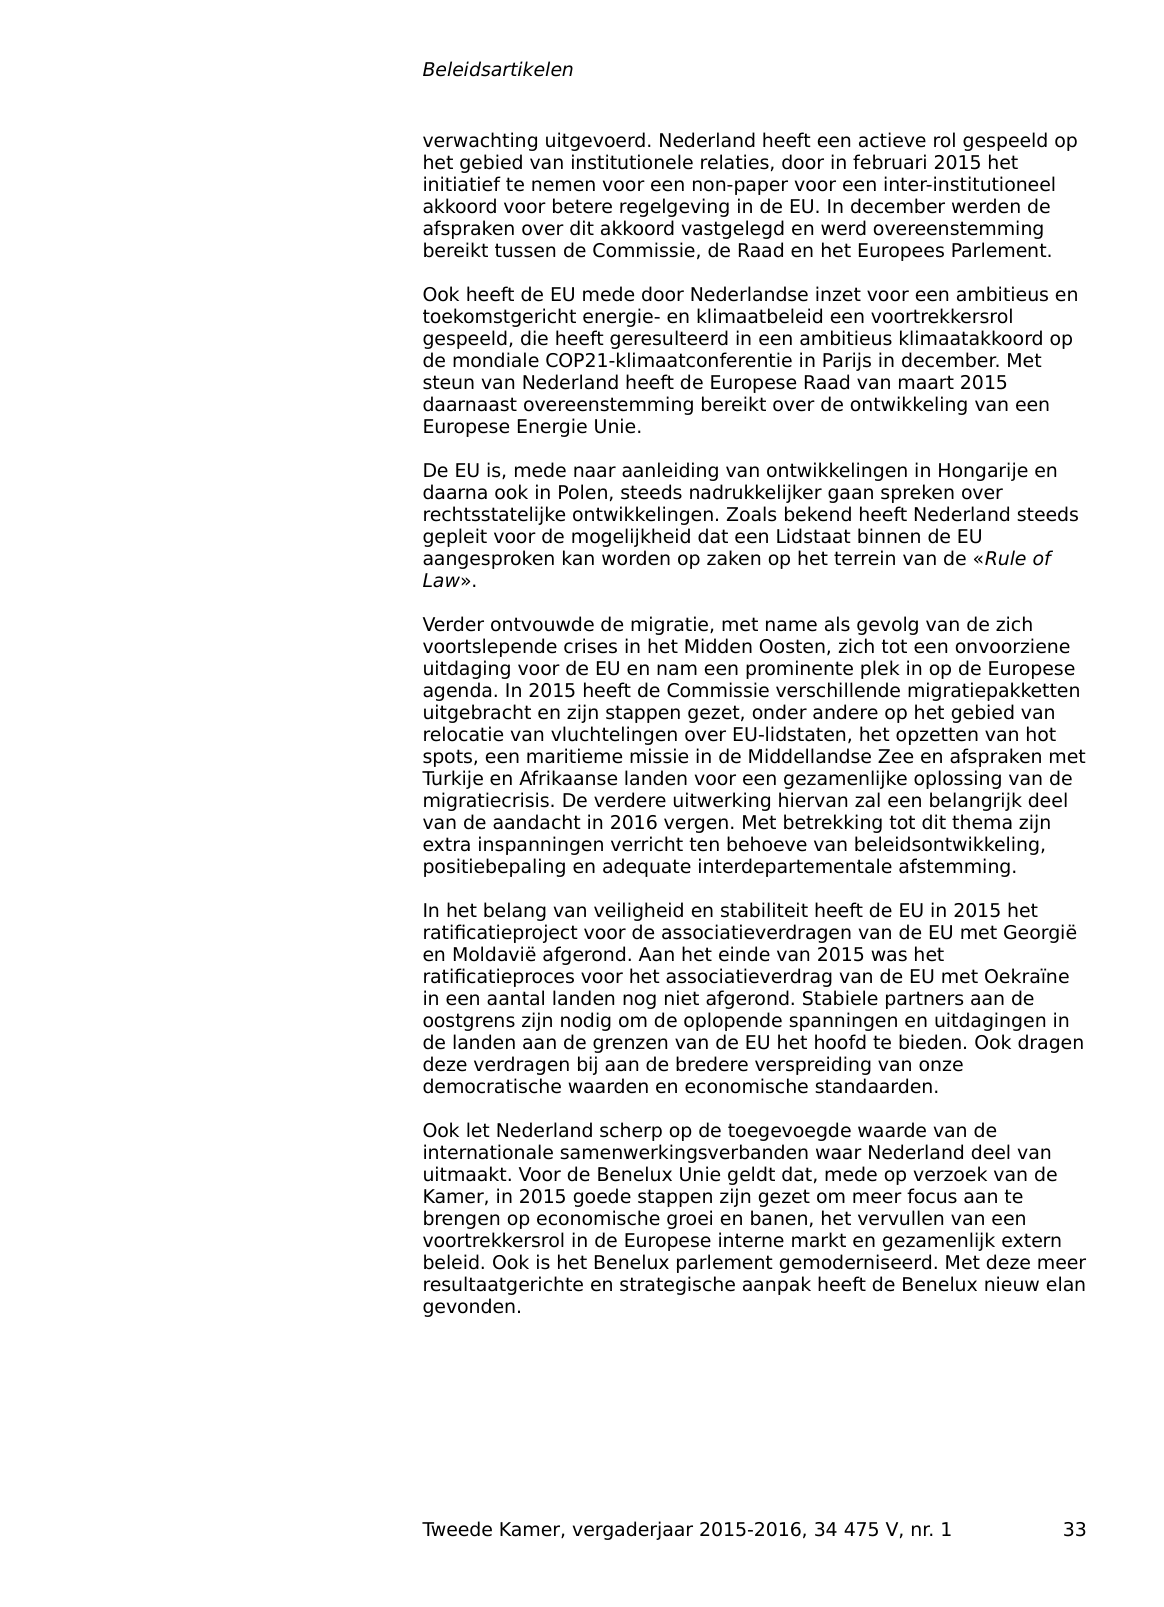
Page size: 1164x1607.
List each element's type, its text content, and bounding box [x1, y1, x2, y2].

text In het belang van veiligheid en stabiliteit heeft de EU in 2015 het ratificatieproject voor de associatieverdragen van de EU met Georgië en Moldavië afgerond. Aan het einde van 2015 was het ratificatieproces voor het associatieverdrag van de EU met Oekraïne in een aantal landen nog niet afgerond. Stabiele partners aan de oostgrens zijn nodig om de oplopende spanningen en uitdagingen in de landen aan de grenzen van de EU het hoofd te bieden. Ook dragen deze verdragen bij aan de bredere verspreiding van onze democratische waarden en economische standaarden. [422, 900, 1087, 1098]
text verwachting uitgevoerd. Nederland heeft een actieve rol gespeeld op het gebied van institutionele relaties, door in februari 2015 het initiatief te nemen voor een non-paper voor een inter-institutioneel akkoord voor betere regelgeving in de EU. In december werden de afspraken over dit akkoord vastgelegd en werd overeenstemming bereikt tussen de Commissie, de Raad en het Europees Parlement. [422, 130, 1087, 262]
text Verder ontvouwde de migratie, met name als gevolg van de zich voortslepende crises in het Midden Oosten, zich tot een onvoorziene uitdaging voor de EU en nam een prominente plek in op de Europese agenda. In 2015 heeft de Commissie verschillende migratiepakketten uitgebracht en zijn stappen gezet, onder andere op het gebied van relocatie van vluchtelingen over EU-lidstaten, het opzetten van hot spots, een maritieme missie in de Middellandse Zee en afspraken met Turkije en Afrikaanse landen voor een gezamenlijke oplossing van de migratiecrisis. De verdere uitwerking hiervan zal een belangrijk deel van de aandacht in 2016 vergen. Met betrekking tot dit thema zijn extra inspanningen verricht ten behoeve van beleidsontwikkeling, positiebepaling en adequate interdepartementale afstemming. [422, 614, 1087, 878]
text Ook let Nederland scherp op de toegevoegde waarde van de internationale samenwerkingsverbanden waar Nederland deel van uitmaakt. Voor de Benelux Unie geldt dat, mede op verzoek van de Kamer, in 2015 goede stappen zijn gezet om meer focus aan te brengen op economische groei en banen, het vervullen van een voortrekkersrol in de Europese interne markt en gezamenlijk extern beleid. Ook is het Benelux parlement gemoderniseerd. Met deze meer resultaatgerichte en strategische aanpak heeft de Benelux nieuw elan gevonden. [422, 1120, 1087, 1318]
text Ook heeft de EU mede door Nederlandse inzet voor een ambitieus en toekomstgericht energie- en klimaatbeleid een voortrekkersrol gespeeld, die heeft geresulteerd in een ambitieus klimaatakkoord op de mondiale COP21-klimaatconferentie in Parijs in december. Met steun van Nederland heeft de Europese Raad van maart 2015 daarnaast overeenstemming bereikt over de ontwikkeling van een Europese Energie Unie. [422, 284, 1087, 438]
text De EU is, mede naar aanleiding van ontwikkelingen in Hongarije en daarna ook in Polen, steeds nadrukkelijker gaan spreken over rechtsstatelijke ontwikkelingen. Zoals bekend heeft Nederland steeds gepleit voor de mogelijkheid dat een Lidstaat binnen de EU aangesproken kan worden op zaken op het terrein van de «Rule of Law». [422, 460, 1087, 592]
